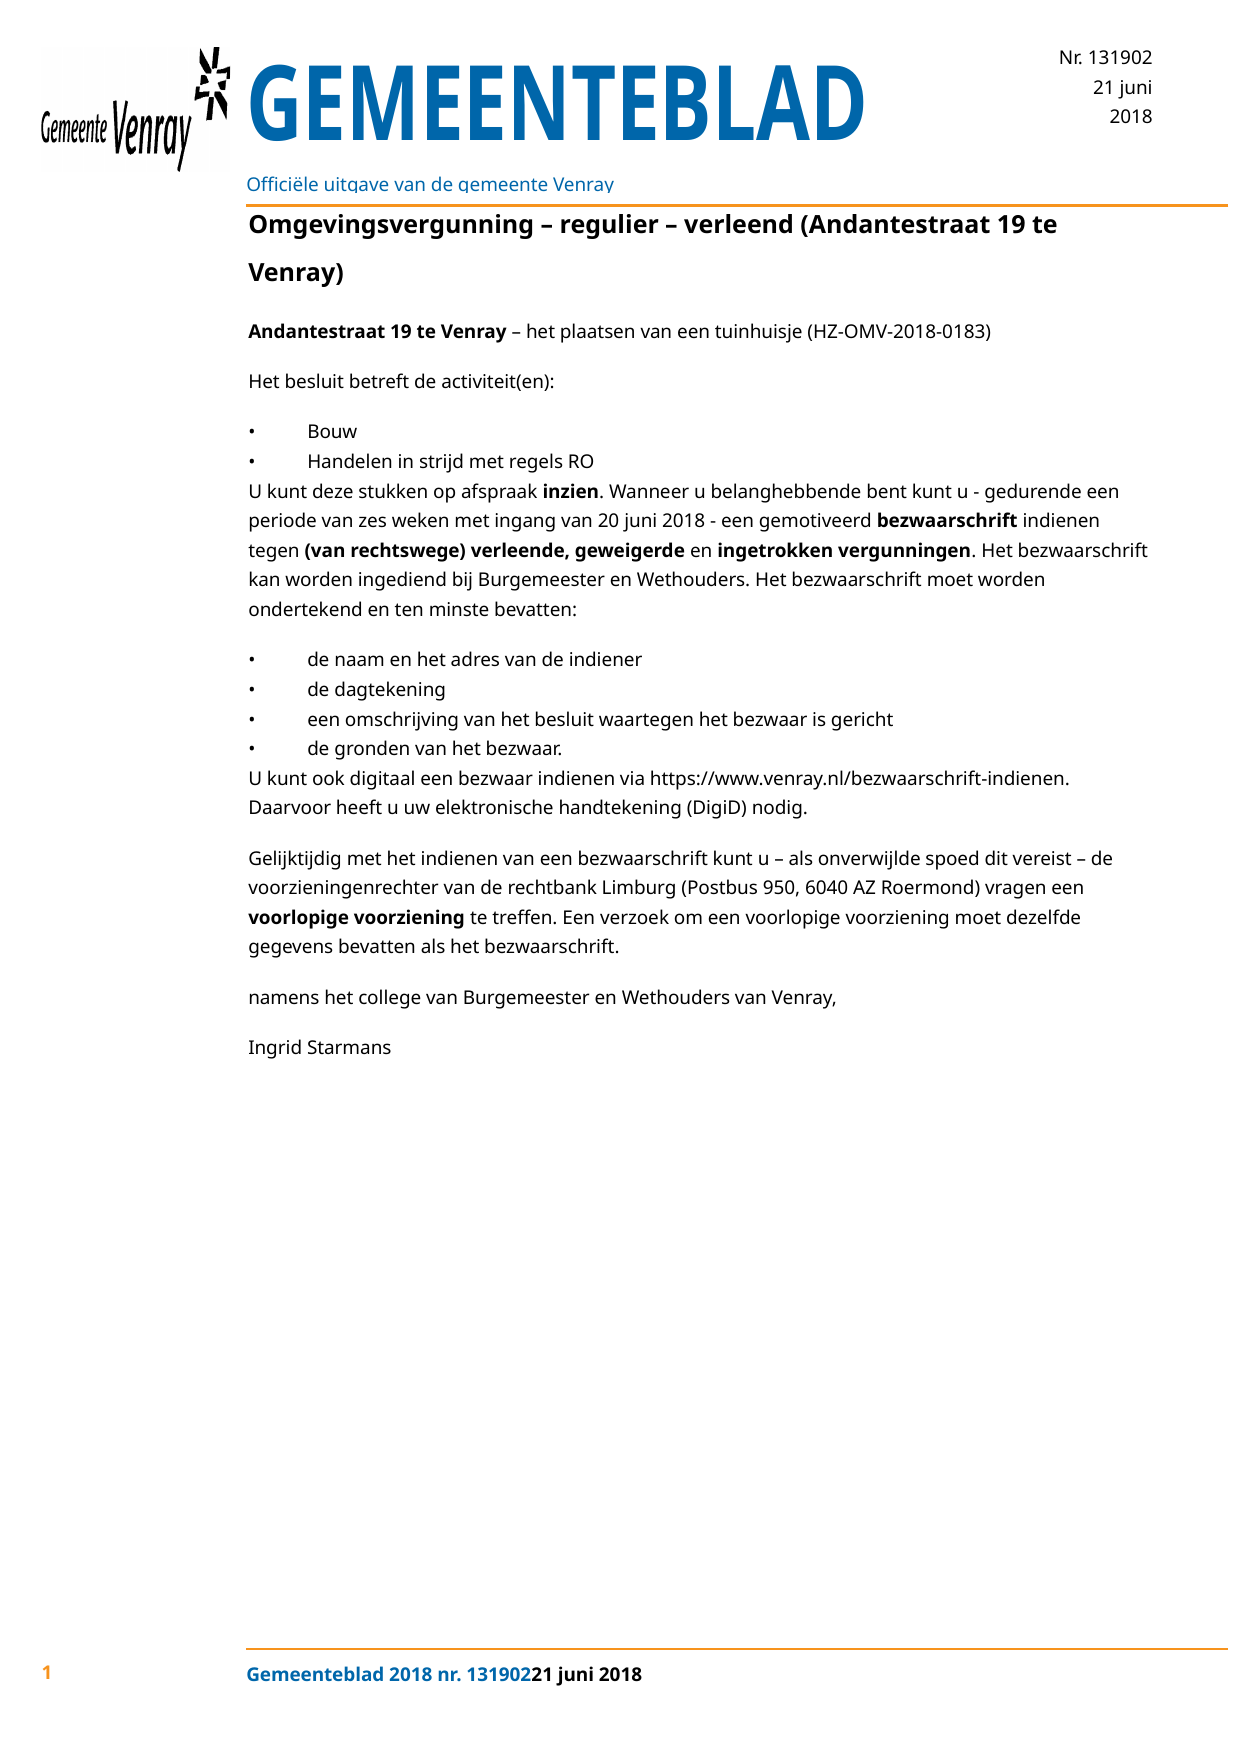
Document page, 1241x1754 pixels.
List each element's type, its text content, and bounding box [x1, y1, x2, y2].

text U kunt ook digitaal een bezwaar indienen via https://www.venray.nl/bezwaarschrift-indienen. Daarvoor heeft u uw elektronische handtekening (DigiD) nodig. [248, 765, 1152, 820]
text Andantestraat 19 te Venray – het plaatsen van een tuinhuisje (HZ-OMV-2018-0183) [248, 318, 1152, 344]
list de naam en het adres van de indiener [248, 647, 1152, 672]
list Bouw [248, 419, 1152, 444]
text U kunt deze stukken op afspraak inzien. Wanneer u belanghebbende bent kunt u - gedurende een periode van zes weken met ingang van 20 juni 2018 - een gemotiveerd bezwaarschrift indienen tegen (van rechtswege) verleende, geweigerde en ingetrokken vergunningen. Het bezwaarschrift kan worden ingediend bij Burgemeester en Wethouders. Het bezwaarschrift moet worden ondertekend en ten minste bevatten: [248, 478, 1152, 622]
text namens het college van Burgemeester en Wethouders van Venray, [248, 984, 1152, 1010]
list de gronden van het bezwaar. [248, 735, 1152, 761]
list Handelen in strijd met regels RO [248, 448, 1152, 474]
text Omgevingsvergunning – regulier – verleend (Andantestraat 19 te Venray) [248, 207, 1152, 288]
picture [41, 47, 231, 172]
text Het besluit betreft de activiteit(en): [248, 368, 1152, 394]
list de dagtekening [248, 676, 1152, 702]
text Gelijktijdig met het indienen van een bezwaarschrift kunt u – als onverwijlde spoed dit vereist – de voorzieningenrechter van de rechtbank Limburg (Postbus 950, 6040 AZ Roermond) vragen een voorlopige voorziening te treffen. Een verzoek om een voorlopige voorziening moet dezelfde gegevens bevatten als het bezwaarschrift. [248, 845, 1152, 959]
text Ingrid Starmans [248, 1034, 1152, 1060]
list een omschrijving van het besluit waartegen het bezwaar is gericht [248, 706, 1152, 732]
